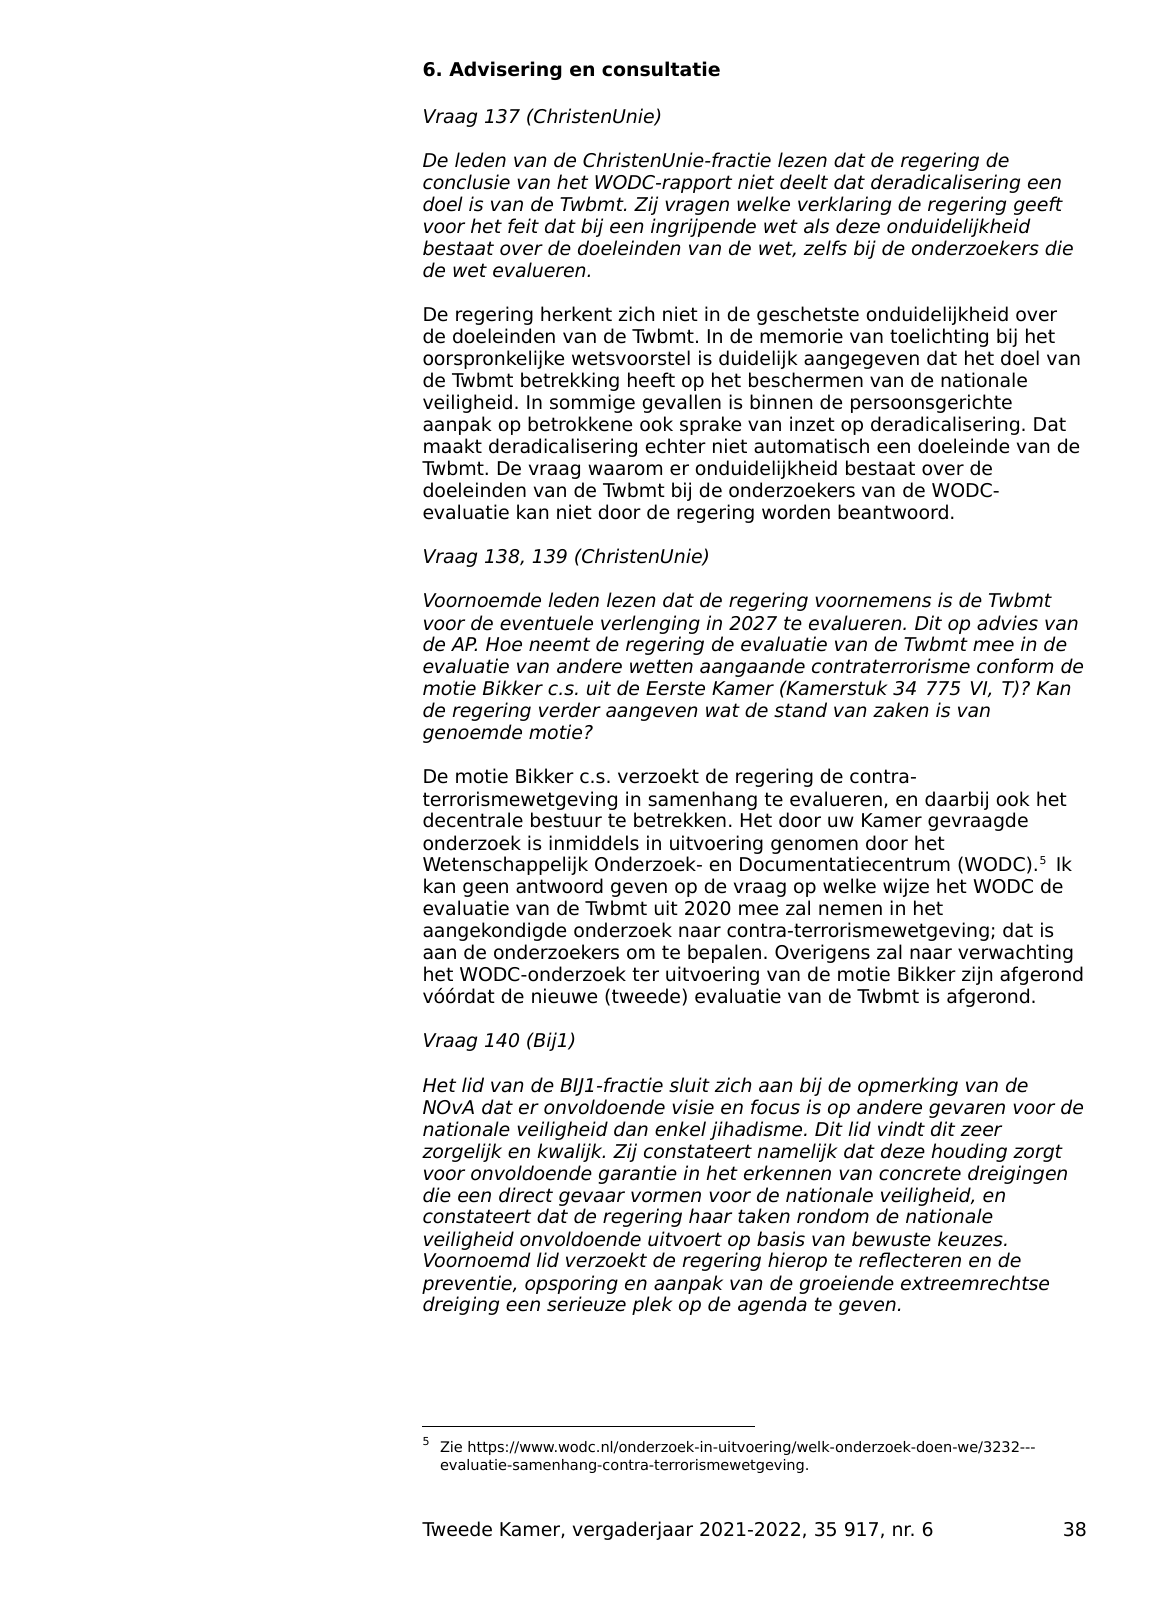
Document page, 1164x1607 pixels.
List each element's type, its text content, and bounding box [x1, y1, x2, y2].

text Zie https://www.wodc.nl/onderzoek-in-uitvoering/welk-onderzoek-doen-we/3232---evaluatie-samenhang-contra-terrorismewetgeving. [422, 1435, 1087, 1474]
subtitle 6. Advisering en consultatie [422, 59, 1087, 81]
text Voornoemde leden lezen dat de regering voornemens is de Twbmt voor de eventuele verlenging in 2027 te evalueren. Dit op advies van de AP. Hoe neemt de regering de evaluatie van de Twbmt mee in de evaluatie van andere wetten aangaande contraterrorisme conform de motie Bikker c.s. uit de Eerste Kamer (Kamerstuk 34 775 VI, T)? Kan de regering verder aangeven wat de stand van zaken is van genoemde motie? [422, 590, 1087, 744]
subtitle Vraag 138, 139 (ChristenUnie) [422, 546, 1087, 568]
text Het lid van de BIJ1-fractie sluit zich aan bij de opmerking van de NOvA dat er onvoldoende visie en focus is op andere gevaren voor de nationale veiligheid dan enkel jihadisme. Dit lid vindt dit zeer zorgelijk en kwalijk. Zij constateert namelijk dat deze houding zorgt voor onvoldoende garantie in het erkennen van concrete dreigingen die een direct gevaar vormen voor de nationale veiligheid, en constateert dat de regering haar taken rondom de nationale veiligheid onvoldoende uitvoert op basis van bewuste keuzes. Voornoemd lid verzoekt de regering hierop te reflecteren en de preventie, opsporing en aanpak van de groeiende extreemrechtse dreiging een serieuze plek op de agenda te geven. [422, 1074, 1087, 1316]
text De leden van de ChristenUnie-fractie lezen dat de regering de conclusie van het WODC-rapport niet deelt dat deradicalisering een doel is van de Twbmt. Zij vragen welke verklaring de regering geeft voor het feit dat bij een ingrijpende wet als deze onduidelijkheid bestaat over de doeleinden van de wet, zelfs bij de onderzoekers die de wet evalueren. [422, 150, 1087, 282]
text De motie Bikker c.s. verzoekt de regering de contra-terrorismewetgeving in samenhang te evalueren, en daarbij ook het decentrale bestuur te betrekken. Het door uw Kamer gevraagde onderzoek is inmiddels in uitvoering genomen door het Wetenschappelijk Onderzoek- en Documentatiecentrum (WODC). Ik kan geen antwoord geven op de vraag op welke wijze het WODC de evaluatie van de Twbmt uit 2020 mee zal nemen in het aangekondigde onderzoek naar contra-terrorismewetgeving; dat is aan de onderzoekers om te bepalen. Overigens zal naar verwachting het WODC-onderzoek ter uitvoering van de motie Bikker zijn afgerond vóórdat de nieuwe (tweede) evaluatie van de Twbmt is afgerond. [422, 766, 1087, 1008]
subtitle Vraag 137 (ChristenUnie) [422, 106, 1087, 128]
text De regering herkent zich niet in de geschetste onduidelijkheid over de doeleinden van de Twbmt. In de memorie van toelichting bij het oorspronkelijke wetsvoorstel is duidelijk aangegeven dat het doel van de Twbmt betrekking heeft op het beschermen van de nationale veiligheid. In sommige gevallen is binnen de persoonsgerichte aanpak op betrokkene ook sprake van inzet op deradicalisering. Dat maakt deradicalisering echter niet automatisch een doeleinde van de Twbmt. De vraag waarom er onduidelijkheid bestaat over de doeleinden van de Twbmt bij de onderzoekers van de WODC-evaluatie kan niet door de regering worden beantwoord. [422, 304, 1087, 524]
subtitle Vraag 140 (Bij1) [422, 1030, 1087, 1052]
